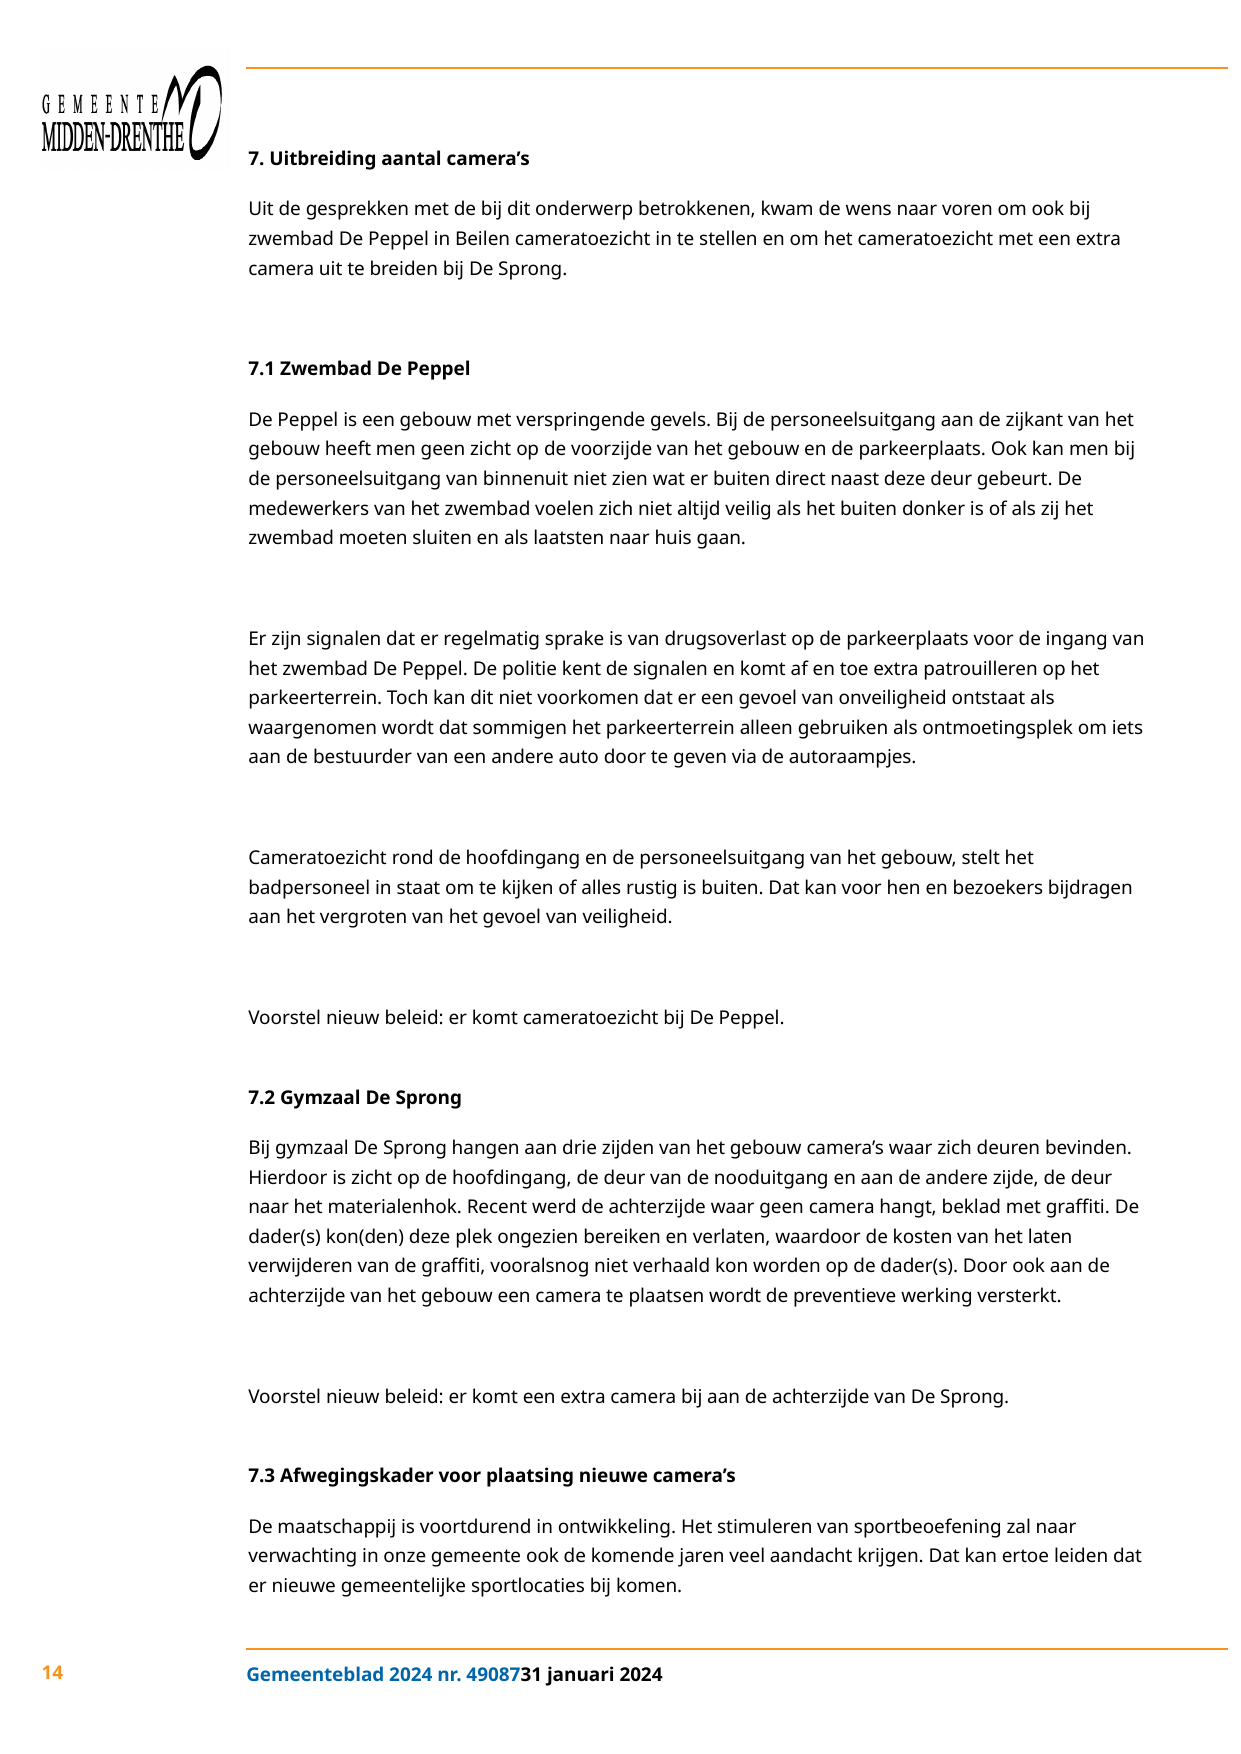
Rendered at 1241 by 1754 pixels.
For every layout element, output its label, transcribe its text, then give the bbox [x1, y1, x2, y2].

table_header Voorstel nieuw beleid: er komt cameratoezicht bij De Peppel. [248, 1005, 1152, 1030]
text 7.3 Afwegingskader voor plaatsing nieuwe camera’s [248, 1462, 1152, 1488]
table_header Voorstel nieuw beleid: er komt een extra camera bij aan de achterzijde van De Sprong. [248, 1383, 1152, 1409]
text Er zijn signalen dat er regelmatig sprake is van drugsoverlast op de parkeerplaats voor de ingang van het zwembad De Peppel. De politie kent de signalen en komt af en toe extra patrouilleren op het parkeerterrein. Toch kan dit niet voorkomen dat er een gevoel van onveiligheid ontstaat als waargenomen wordt dat sommigen het parkeerterrein alleen gebruiken als ontmoetingsplek om iets aan de bestuurder van een andere auto door te geven via de autoraampjes. [248, 625, 1152, 769]
text Uit de gesprekken met de bij dit onderwerp betrokkenen, kwam de wens naar voren om ook bij zwembad De Peppel in Beilen cameratoezicht in te stellen en om het cameratoezicht met een extra camera uit te breiden bij De Sprong. [248, 196, 1152, 281]
text Bij gymzaal De Sprong hangen aan drie zijden van het gebouw camera’s waar zich deuren bevinden. Hierdoor is zicht op de hoofdingang, de deur van de nooduitgang en aan de andere zijde, de deur naar het materialenhok. Recent werd de achterzijde waar geen camera hangt, beklad met graffiti. De dader(s) kon(den) deze plek ongezien bereiken en verlaten, waardoor de kosten van het laten verwijderen van de graffiti, vooralsnog niet verhaald kon worden op de dader(s). Door ook aan de achterzijde van het gebouw een camera te plaatsen wordt de preventieve werking versterkt. [248, 1134, 1152, 1308]
text 7.1 Zwembad De Peppel [248, 356, 1152, 381]
text De maatschappij is voortdurend in ontwikkeling. Het stimuleren van sportbeoefening zal naar verwachting in onze gemeente ook de komende jaren veel aandacht krijgen. Dat kan ertoe leiden dat er nieuwe gemeentelijke sportlocaties bij komen. [248, 1513, 1152, 1598]
text Cameratoezicht rond de hoofdingang en de personeelsuitgang van het gebouw, stelt het badpersoneel in staat om te kijken of alles rustig is buiten. Dat kan voor hen en bezoekers bijdragen aan het vergroten van het gevoel van veiligheid. [248, 844, 1152, 929]
text 7. Uitbreiding aantal camera’s [248, 145, 1152, 171]
text De Peppel is een gebouw met verspringende gevels. Bij de personeelsuitgang aan de zijkant van het gebouw heeft men geen zicht op de voorzijde van het gebouw en de parkeerplaats. Ook kan men bij de personeelsuitgang van binnenuit niet zien wat er buiten direct naast deze deur gebeurt. De medewerkers van het zwembad voelen zich niet altijd veilig als het buiten donker is of als zij het zwembad moeten sluiten en als laatsten naar huis gaan. [248, 406, 1152, 550]
picture [41, 47, 231, 172]
text 7.2 Gymzaal De Sprong [248, 1084, 1152, 1109]
